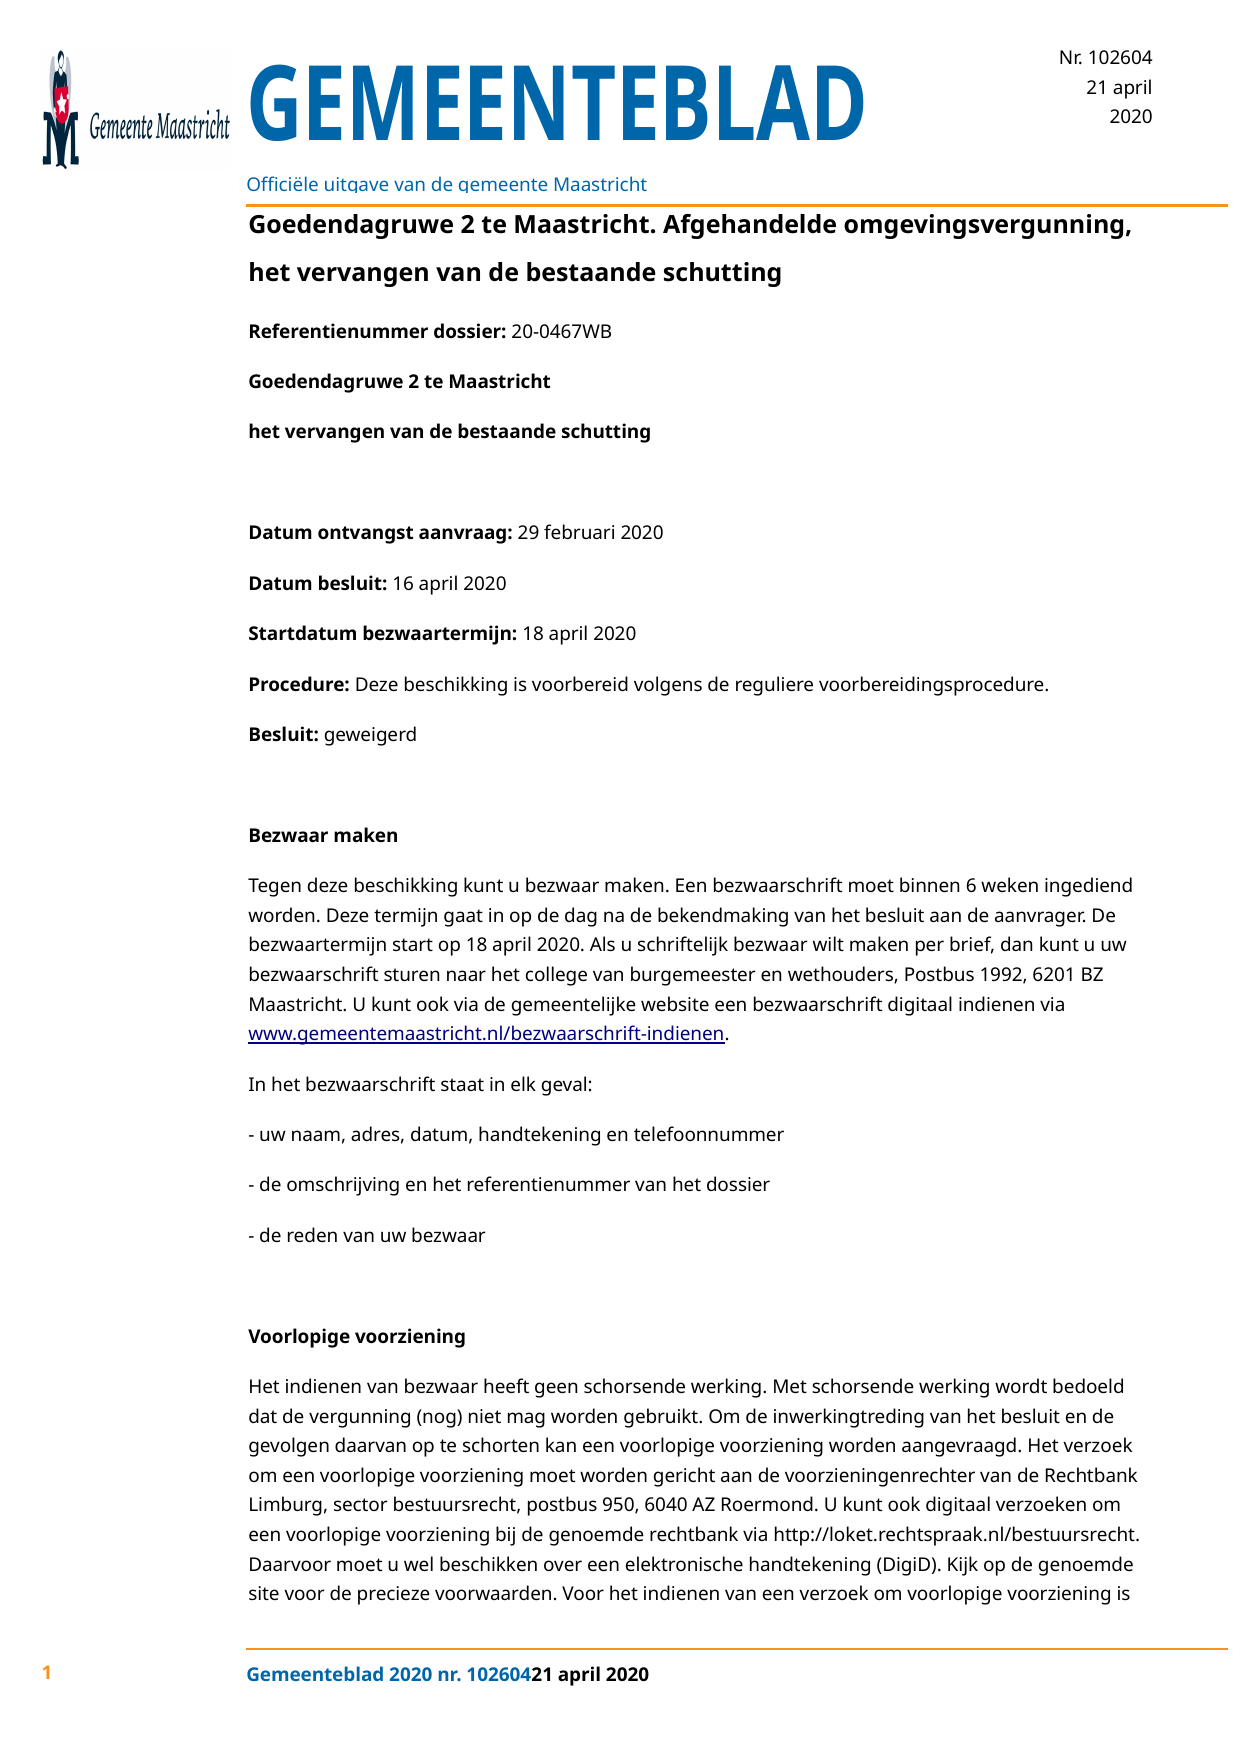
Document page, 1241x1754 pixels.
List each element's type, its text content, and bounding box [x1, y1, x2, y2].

text Datum ontvangst aanvraag: 29 februari 2020 [248, 519, 1152, 545]
text - de omschrijving en het referentienummer van het dossier [248, 1172, 1152, 1197]
text - de reden van uw bezwaar [248, 1222, 1152, 1248]
text Datum besluit: 16 april 2020 [248, 570, 1152, 596]
text In het bezwaarschrift staat in elk geval: [248, 1071, 1152, 1097]
text Startdatum bezwaartermijn: 18 april 2020 [248, 620, 1152, 646]
text Goedendagruwe 2 te Maastricht. Afgehandelde omgevingsvergunning, het vervangen van de bestaande schutting [248, 207, 1152, 288]
text Tegen deze beschikking kunt u bezwaar maken. Een bezwaarschrift moet binnen 6 weken ingediend worden. Deze termijn gaat in op de dag na de bekendmaking van het besluit aan de aanvrager. De bezwaartermijn start op 18 april 2020. Als u schriftelijk bezwaar wilt maken per brief, dan kunt u uw bezwaarschrift sturen naar het college van burgemeester en wethouders, Postbus 1992, 6201 BZ Maastricht. U kunt ook via de gemeentelijke website een bezwaarschrift digitaal indienen via www.gemeentemaastricht.nl/bezwaarschrift-indienen. [248, 872, 1152, 1046]
text Het indienen van bezwaar heeft geen schorsende werking. Met schorsende werking wordt bedoeld dat de vergunning (nog) niet mag worden gebruikt. Om de inwerkingtreding van het besluit en de gevolgen daarvan op te schorten kan een voorlopige voorziening worden aangevraagd. Het verzoek om een voorlopige voorziening moet worden gericht aan de voorzieningenrechter van de Rechtbank Limburg, sector bestuursrecht, postbus 950, 6040 AZ Roermond. U kunt ook digitaal verzoeken om een voorlopige voorziening bij de genoemde rechtbank via http://loket.rechtspraak.nl/bestuursrecht. Daarvoor moet u wel beschikken over een elektronische handtekening (DigiD). Kijk op de genoemde site voor de precieze voorwaarden. Voor het indienen van een verzoek om voorlopige voorziening is [248, 1373, 1152, 1606]
picture [41, 47, 231, 172]
text het vervangen van de bestaande schutting [248, 419, 1152, 444]
text Referentienummer dossier: 20-0467WB [248, 318, 1152, 344]
text Procedure: Deze beschikking is voorbereid volgens de reguliere voorbereidingsprocedure. [248, 671, 1152, 697]
text - uw naam, adres, datum, handtekening en telefoonnummer [248, 1121, 1152, 1147]
text Besluit: geweigerd [248, 721, 1152, 747]
text Goedendagruwe 2 te Maastricht [248, 368, 1152, 394]
text Bezwaar maken [248, 822, 1152, 848]
text Voorlopige voorziening [248, 1323, 1152, 1349]
